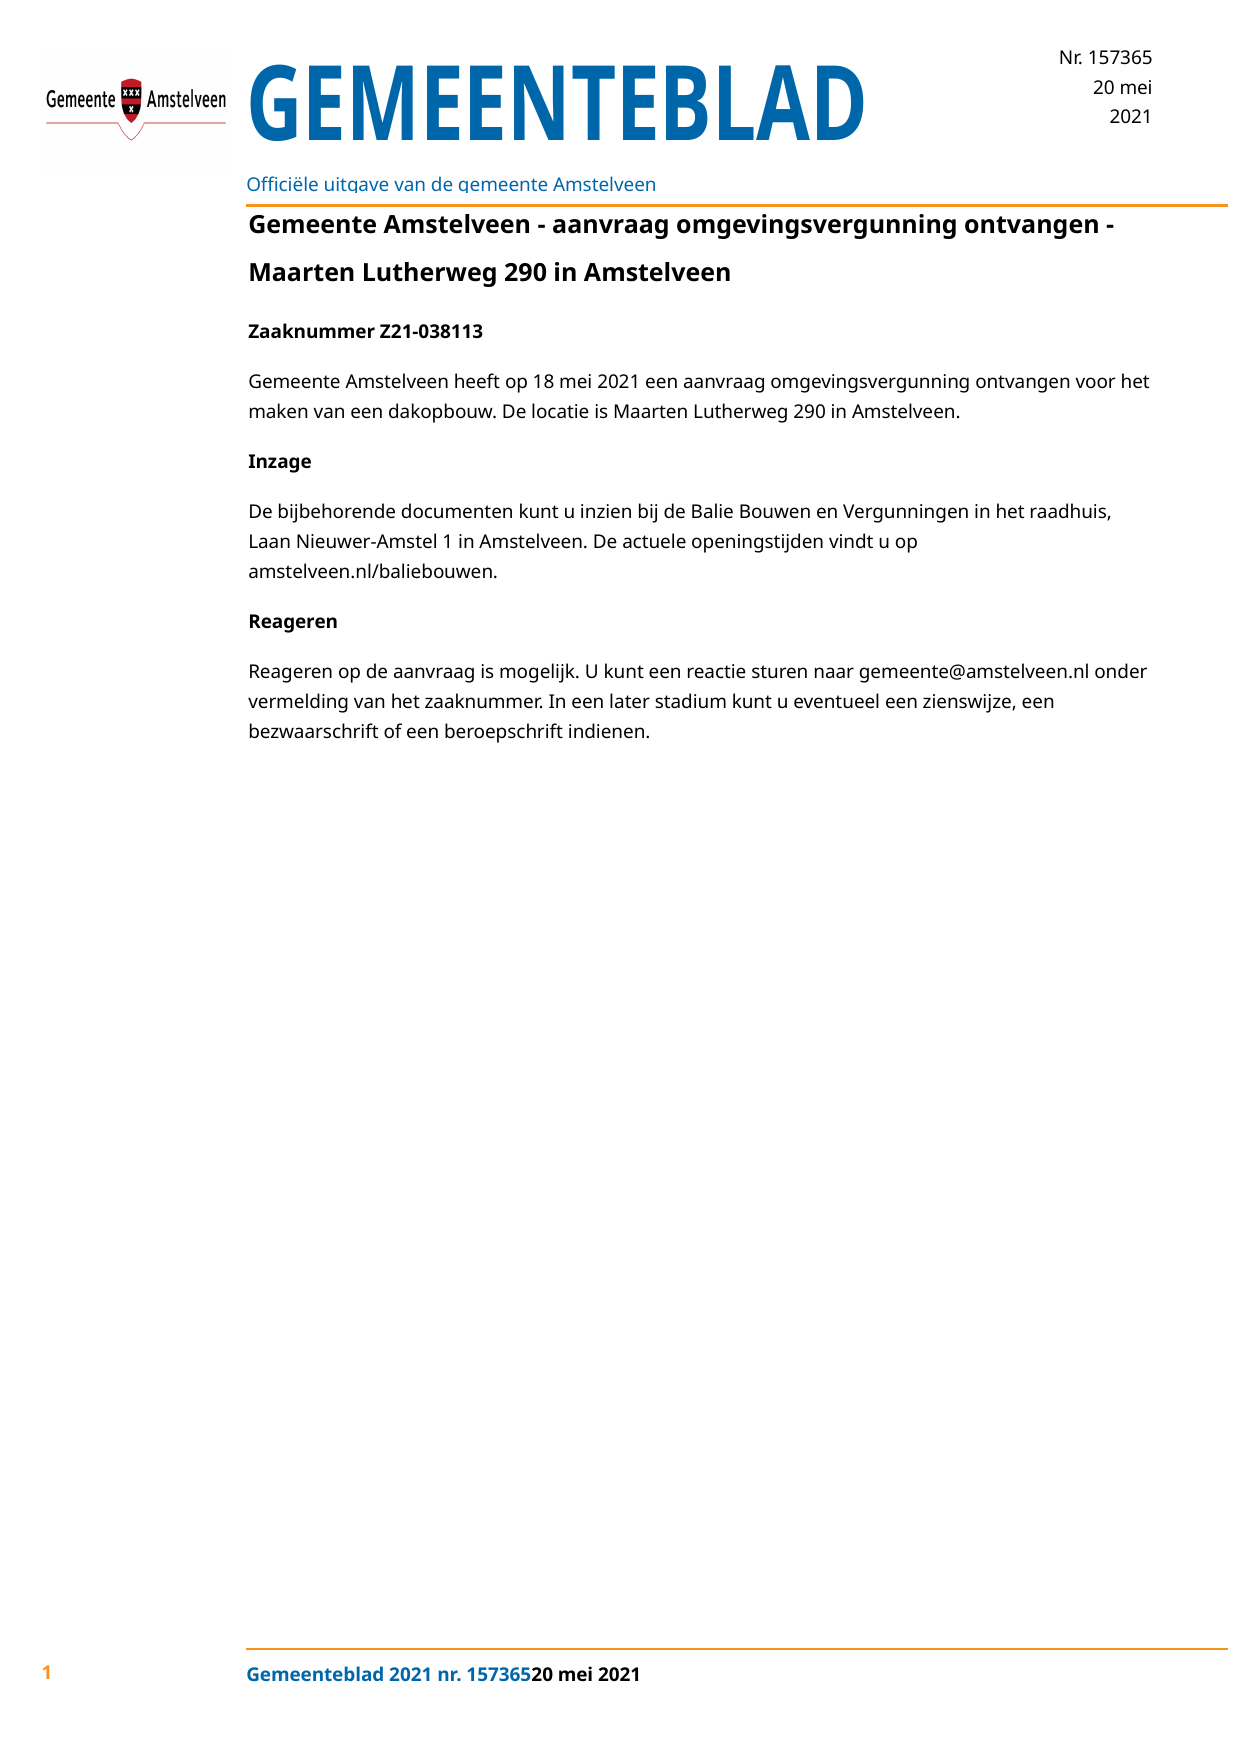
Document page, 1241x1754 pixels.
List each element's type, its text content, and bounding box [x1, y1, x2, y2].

text Reageren [248, 608, 1152, 634]
text De bijbehorende documenten kunt u inzien bij de Balie Bouwen en Vergunningen in het raadhuis, Laan Nieuwer-Amstel 1 in Amstelveen. De actuele openingstijden vindt u op amstelveen.nl/baliebouwen. [248, 499, 1152, 584]
text Gemeente Amstelveen - aanvraag omgevingsvergunning ontvangen - Maarten Lutherweg 290 in Amstelveen [248, 207, 1152, 288]
text Gemeente Amstelveen heeft op 18 mei 2021 een aanvraag omgevingsvergunning ontvangen voor het maken van een dakopbouw. De locatie is Maarten Lutherweg 290 in Amstelveen. [248, 368, 1152, 424]
text Zaaknummer Z21-038113 [248, 318, 1152, 344]
picture [41, 47, 231, 172]
text Inzage [248, 448, 1152, 474]
text Reageren op de aanvraag is mogelijk. U kunt een reactie sturen naar gemeente@amstelveen.nl onder vermelding van het zaaknummer. In een later stadium kunt u eventueel een zienswijze, een bezwaarschrift of een beroepschrift indienen. [248, 659, 1152, 744]
